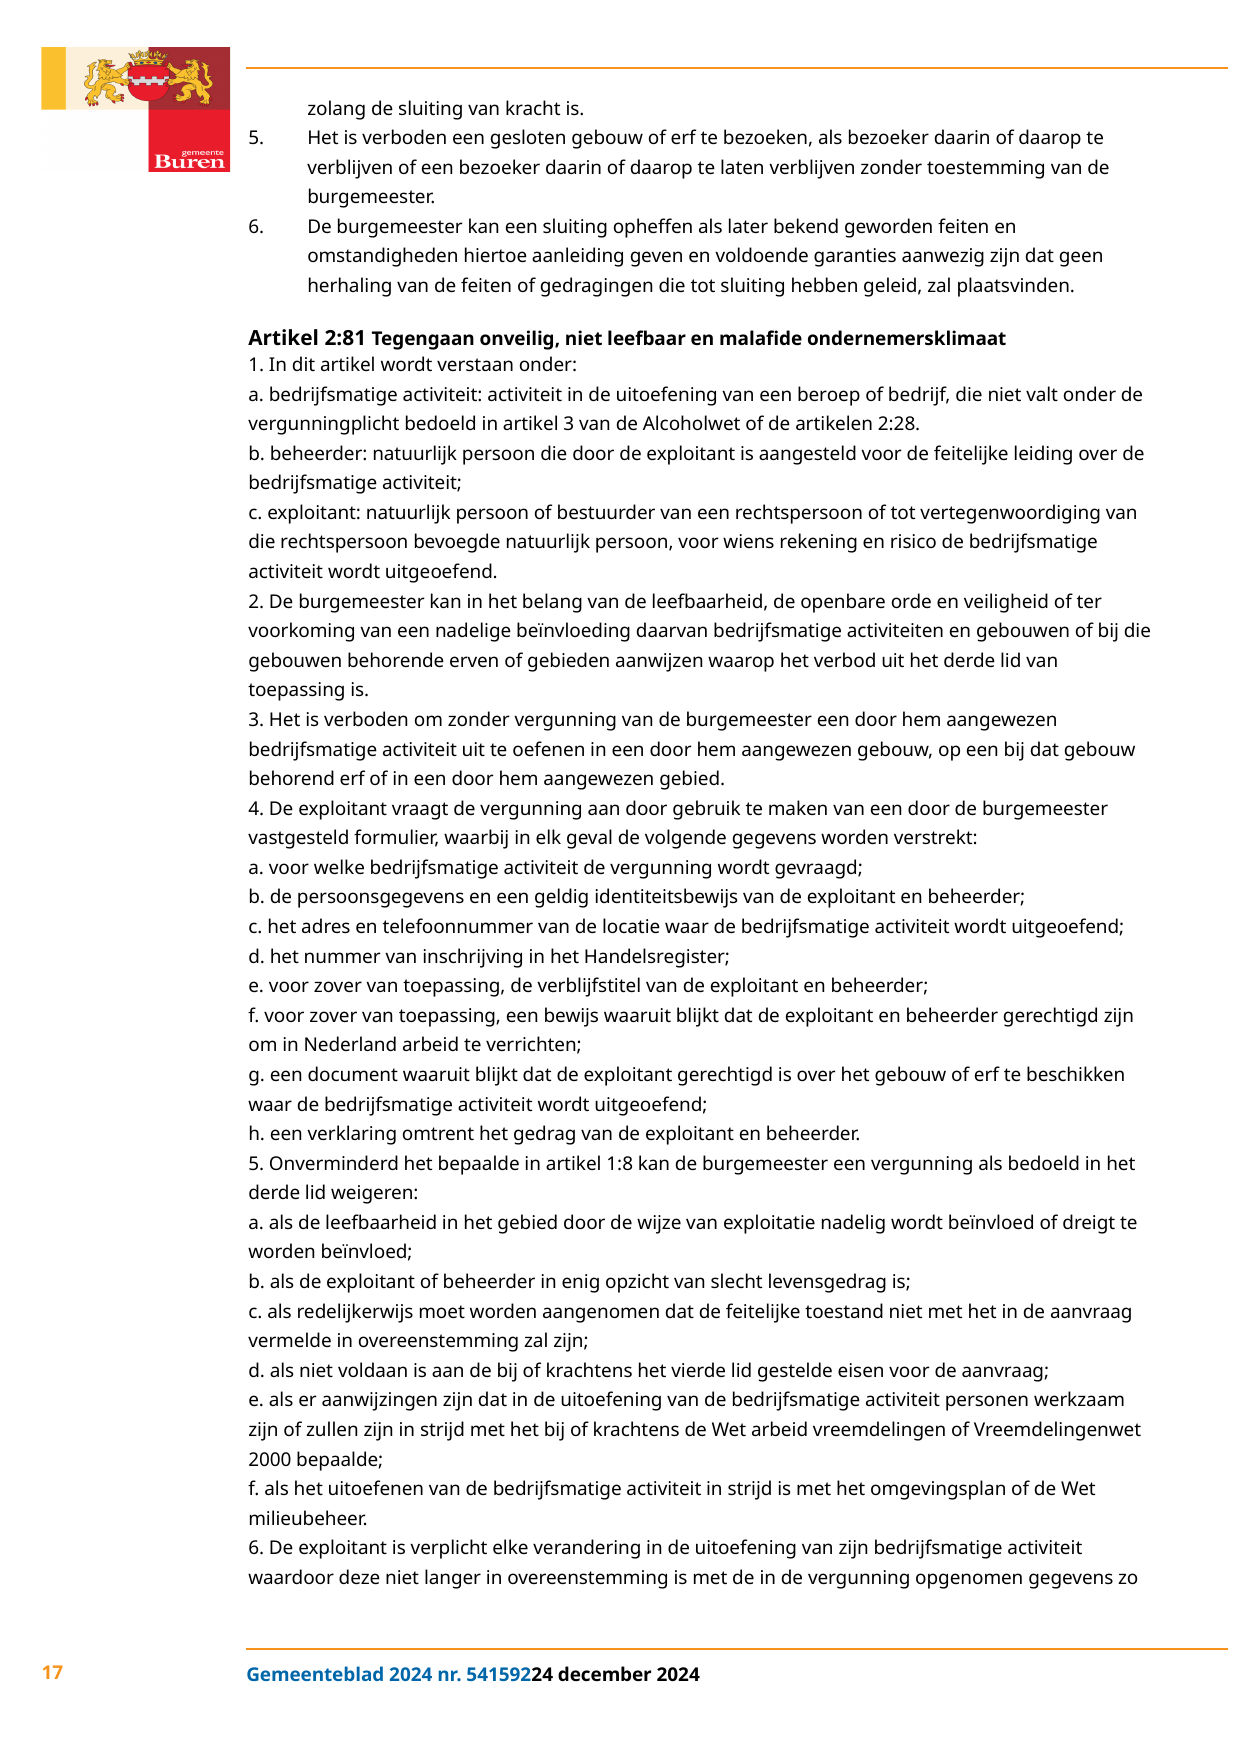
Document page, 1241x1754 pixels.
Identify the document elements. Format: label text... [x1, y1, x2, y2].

list zolang de sluiting van kracht is. [248, 95, 1152, 121]
text b. de persoonsgegevens en een geldig identiteitsbewijs van de exploitant en beheerder; [248, 884, 1152, 909]
text c. exploitant: natuurlijk persoon of bestuurder van een rechtspersoon of tot vertegenwoordiging van die rechtspersoon bevoegde natuurlijk persoon, voor wiens rekening en risico de bedrijfsmatige activiteit wordt uitgeoefend. [248, 499, 1152, 584]
text 2. De burgemeester kan in het belang van de leefbaarheid, de openbare orde en veiligheid of ter voorkoming van een nadelige beïnvloeding daarvan bedrijfsmatige activiteiten en gebouwen of bij die gebouwen behorende erven of gebieden aanwijzen waarop het verbod uit het derde lid van toepassing is. [248, 588, 1152, 702]
picture [41, 47, 231, 172]
text 4. De exploitant vraagt de vergunning aan door gebruik te maken van een door de burgemeester vastgesteld formulier, waarbij in elk geval de volgende gegevens worden verstrekt: [248, 795, 1152, 850]
text g. een document waaruit blijkt dat de exploitant gerechtigd is over het gebouw of erf te beschikken waar de bedrijfsmatige activiteit wordt uitgeoefend; [248, 1061, 1152, 1116]
text 1. In dit artikel wordt verstaan onder: [248, 351, 1152, 377]
text d. als niet voldaan is aan de bij of krachtens het vierde lid gestelde eisen voor de aanvraag; [248, 1357, 1152, 1383]
text h. een verklaring omtrent het gedrag van de exploitant en beheerder. [248, 1120, 1152, 1146]
text a. voor welke bedrijfsmatige activiteit de vergunning wordt gevraagd; [248, 854, 1152, 880]
text e. als er aanwijzingen zijn dat in de uitoefening van de bedrijfsmatige activiteit personen werkzaam zijn of zullen zijn in strijd met het bij of krachtens de Wet arbeid vreemdelingen of Vreemdelingenwet 2000 bepaalde; [248, 1387, 1152, 1471]
text Artikel 2:81 Tegengaan onveilig, niet leefbaar en malafide ondernemersklimaat [248, 323, 1152, 351]
text b. beheerder: natuurlijk persoon die door de exploitant is aangesteld voor de feitelijke leiding over de bedrijfsmatige activiteit; [248, 440, 1152, 495]
text 5. Onverminderd het bepaalde in artikel 1:8 kan de burgemeester een vergunning als bedoeld in het derde lid weigeren: [248, 1150, 1152, 1205]
list Het is verboden een gesloten gebouw of erf te bezoeken, als bezoeker daarin of daarop te verblijven of een bezoeker daarin of daarop te laten verblijven zonder toestemming van de burgemeester. [248, 124, 1152, 209]
text d. het nummer van inschrijving in het Handelsregister; [248, 943, 1152, 968]
text f. als het uitoefenen van de bedrijfsmatige activiteit in strijd is met het omgevingsplan of de Wet milieubeheer. [248, 1475, 1152, 1531]
list De burgemeester kan een sluiting opheffen als later bekend geworden feiten en omstandigheden hiertoe aanleiding geven en voldoende garanties aanwezig zijn dat geen herhaling van de feiten of gedragingen die tot sluiting hebben geleid, zal plaatsvinden. [248, 213, 1152, 298]
text c. als redelijkerwijs moet worden aangenomen dat de feitelijke toestand niet met het in de aanvraag vermelde in overeenstemming zal zijn; [248, 1298, 1152, 1353]
text c. het adres en telefoonnummer van de locatie waar de bedrijfsmatige activiteit wordt uitgeoefend; [248, 913, 1152, 939]
text a. bedrijfsmatige activiteit: activiteit in de uitoefening van een beroep of bedrijf, die niet valt onder de vergunningplicht bedoeld in artikel 3 van de Alcoholwet of de artikelen 2:28. [248, 381, 1152, 436]
text e. voor zover van toepassing, de verblijfstitel van de exploitant en beheerder; [248, 972, 1152, 998]
text b. als de exploitant of beheerder in enig opzicht van slecht levensgedrag is; [248, 1268, 1152, 1294]
text 6. De exploitant is verplicht elke verandering in de uitoefening van zijn bedrijfsmatige activiteit waardoor deze niet langer in overeenstemming is met de in de vergunning opgenomen gegevens zo [248, 1534, 1152, 1590]
text 3. Het is verboden om zonder vergunning van de burgemeester een door hem aangewezen bedrijfsmatige activiteit uit te oefenen in een door hem aangewezen gebouw, op een bij dat gebouw behorend erf of in een door hem aangewezen gebied. [248, 706, 1152, 791]
text a. als de leefbaarheid in het gebied door de wijze van exploitatie nadelig wordt beïnvloed of dreigt te worden beïnvloed; [248, 1209, 1152, 1264]
text f. voor zover van toepassing, een bewijs waaruit blijkt dat de exploitant en beheerder gerechtigd zijn om in Nederland arbeid te verrichten; [248, 1002, 1152, 1057]
